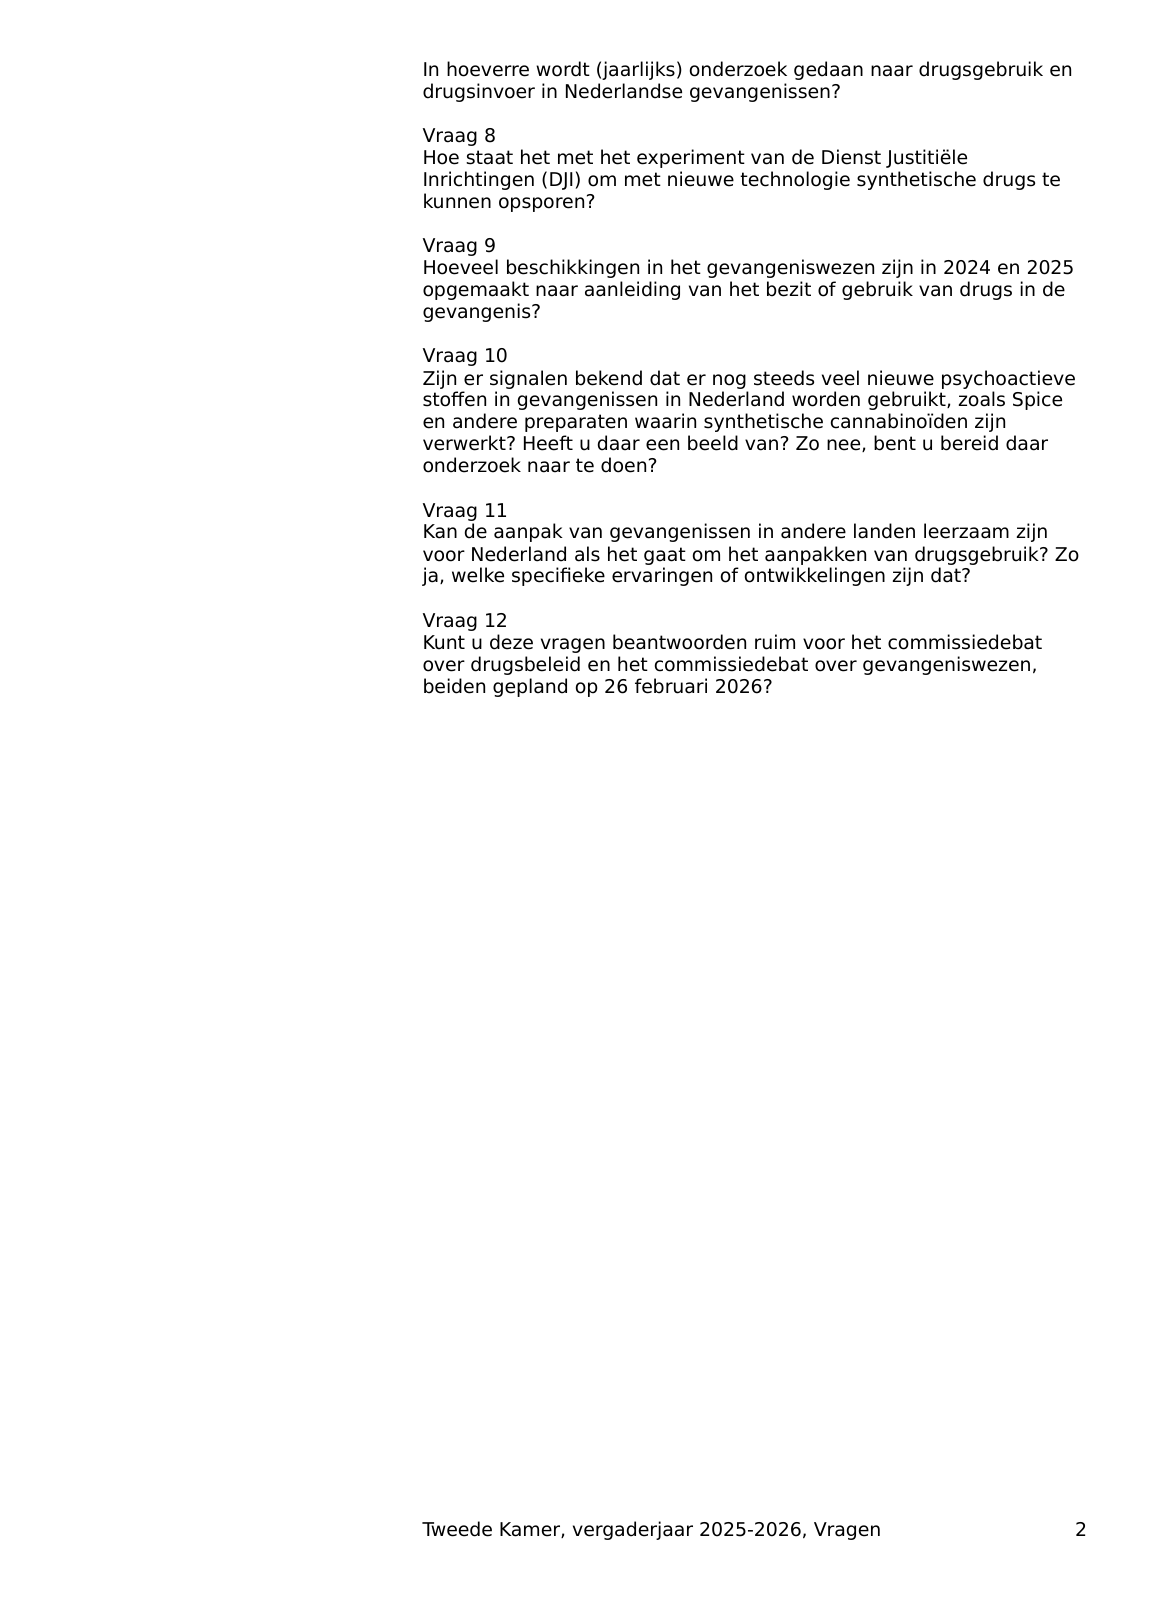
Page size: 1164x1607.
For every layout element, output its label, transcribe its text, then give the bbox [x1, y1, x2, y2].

text Kunt u deze vragen beantwoorden ruim voor het commissiedebat over drugsbeleid en het commissiedebat over gevangeniswezen, beiden gepland op 26 februari 2026? [422, 632, 1087, 697]
text In hoeverre wordt (jaarlijks) onderzoek gedaan naar drugsgebruik en drugsinvoer in Nederlandse gevangenissen? [422, 59, 1087, 103]
text Vraag 9 [422, 235, 1087, 257]
text Hoe staat het met het experiment van de Dienst Justitiële Inrichtingen (DJI) om met nieuwe technologie synthetische drugs te kunnen opsporen? [422, 147, 1087, 213]
text Hoeveel beschikkingen in het gevangeniswezen zijn in 2024 en 2025 opgemaakt naar aanleiding van het bezit of gebruik van drugs in de gevangenis? [422, 257, 1087, 323]
text Vraag 8 [422, 125, 1087, 147]
text Vraag 12 [422, 609, 1087, 632]
text Vraag 11 [422, 499, 1087, 521]
text Kan de aanpak van gevangenissen in andere landen leerzaam zijn voor Nederland als het gaat om het aanpakken van drugsgebruik? Zo ja, welke specifieke ervaringen of ontwikkelingen zijn dat? [422, 521, 1087, 587]
text Vraag 10 [422, 345, 1087, 367]
text Zijn er signalen bekend dat er nog steeds veel nieuwe psychoactieve stoffen in gevangenissen in Nederland worden gebruikt, zoals Spice en andere preparaten waarin synthetische cannabinoïden zijn verwerkt? Heeft u daar een beeld van? Zo nee, bent u bereid daar onderzoek naar te doen? [422, 367, 1087, 477]
